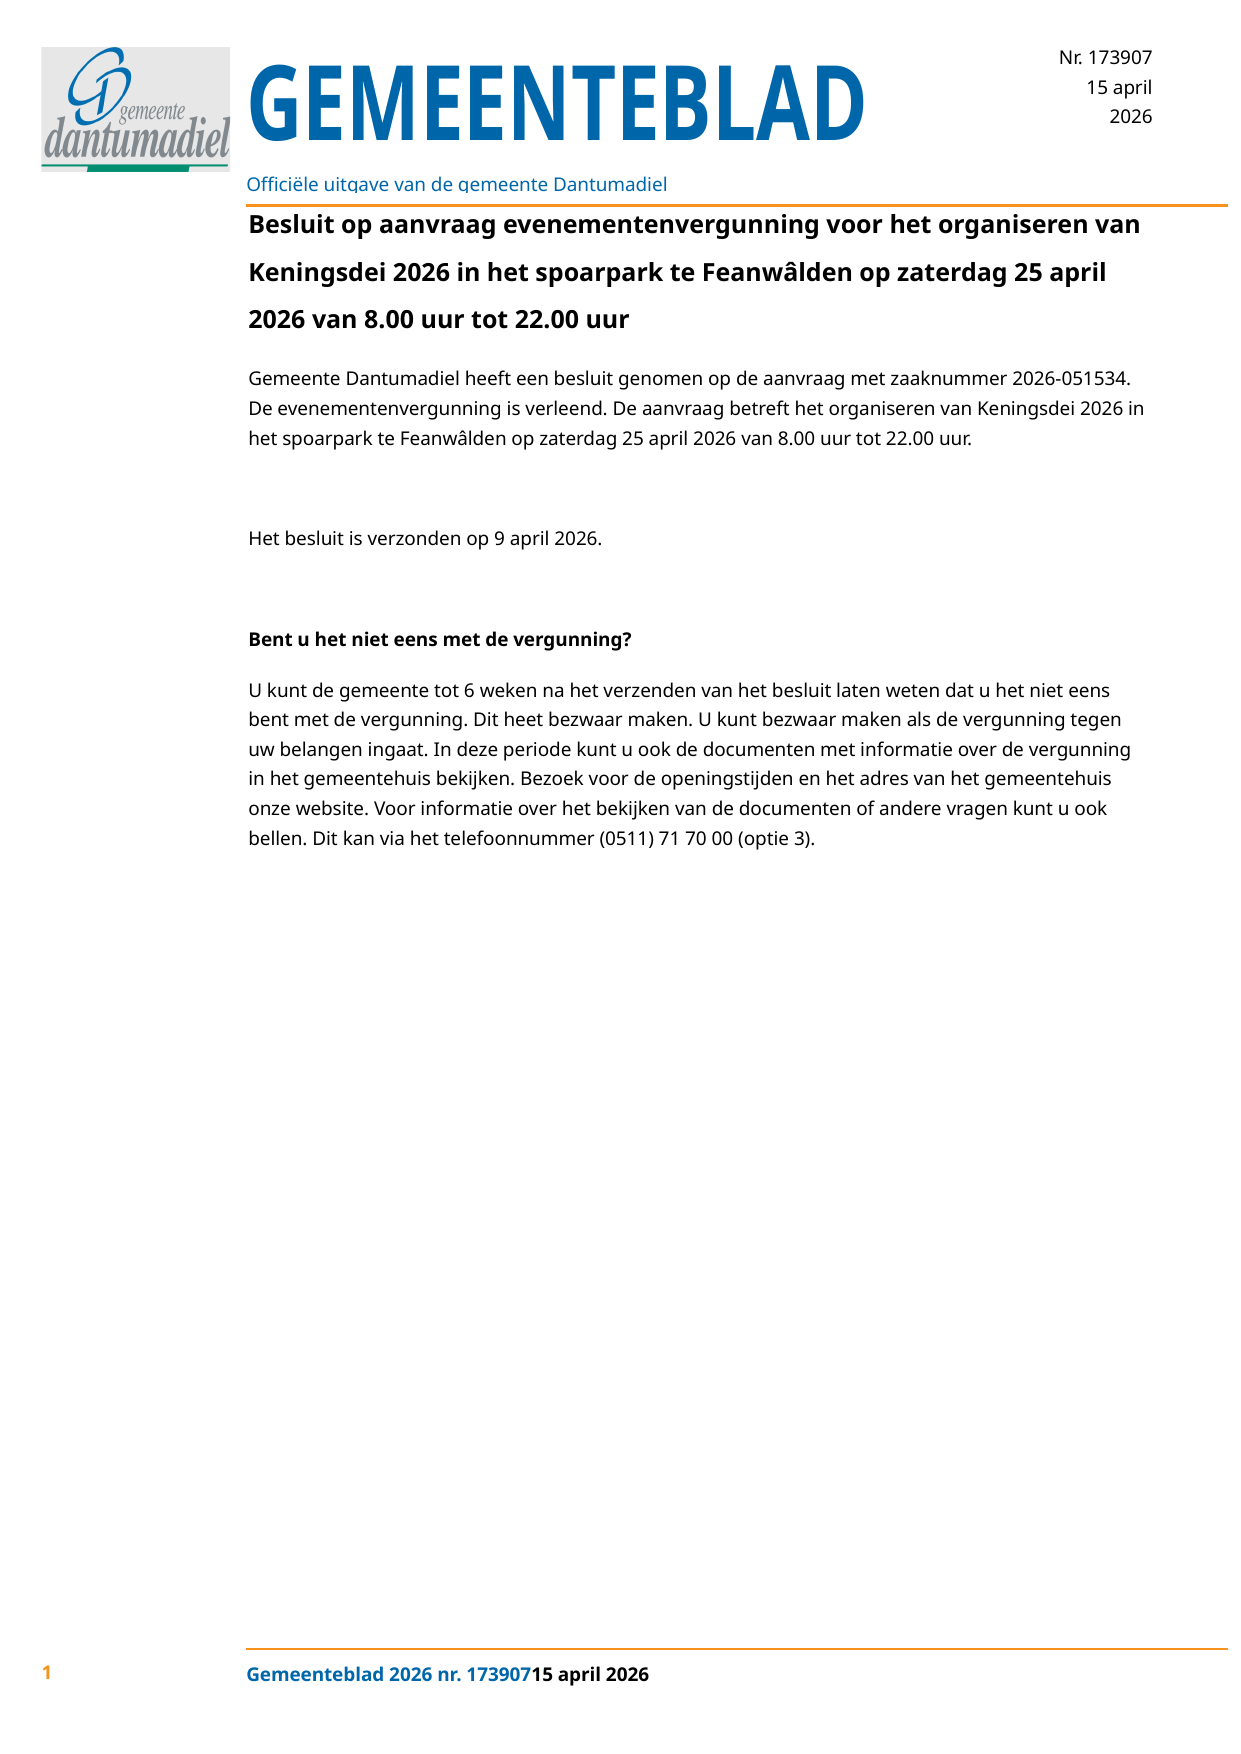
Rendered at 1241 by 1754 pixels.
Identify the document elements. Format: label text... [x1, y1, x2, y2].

text Bent u het niet eens met de vergunning? [248, 626, 1152, 652]
picture [41, 47, 231, 172]
text Gemeente Dantumadiel heeft een besluit genomen op de aanvraag met zaaknummer 2026-051534. De evenementenvergunning is verleend. De aanvraag betreft het organiseren van Keningsdei 2026 in het spoarpark te Feanwâlden op zaterdag 25 april 2026 van 8.00 uur tot 22.00 uur. [248, 366, 1152, 450]
text U kunt de gemeente tot 6 weken na het verzenden van het besluit laten weten dat u het niet eens bent met de vergunning. Dit heet bezwaar maken. U kunt bezwaar maken als de vergunning tegen uw belangen ingaat. In deze periode kunt u ook de documenten met informatie over de vergunning in het gemeentehuis bekijken. Bezoek voor de openingstijden en het adres van het gemeentehuis onze website. Voor informatie over het bekijken van de documenten of andere vragen kunt u ook bellen. Dit kan via het telefoonnummer (0511) 71 70 00 (optie 3). [248, 677, 1152, 850]
text Het besluit is verzonden op 9 april 2026. [248, 526, 1152, 551]
text Besluit op aanvraag evenementenvergunning voor het organiseren van Keningsdei 2026 in het spoarpark te Feanwâlden op zaterdag 25 april 2026 van 8.00 uur tot 22.00 uur [248, 207, 1152, 336]
